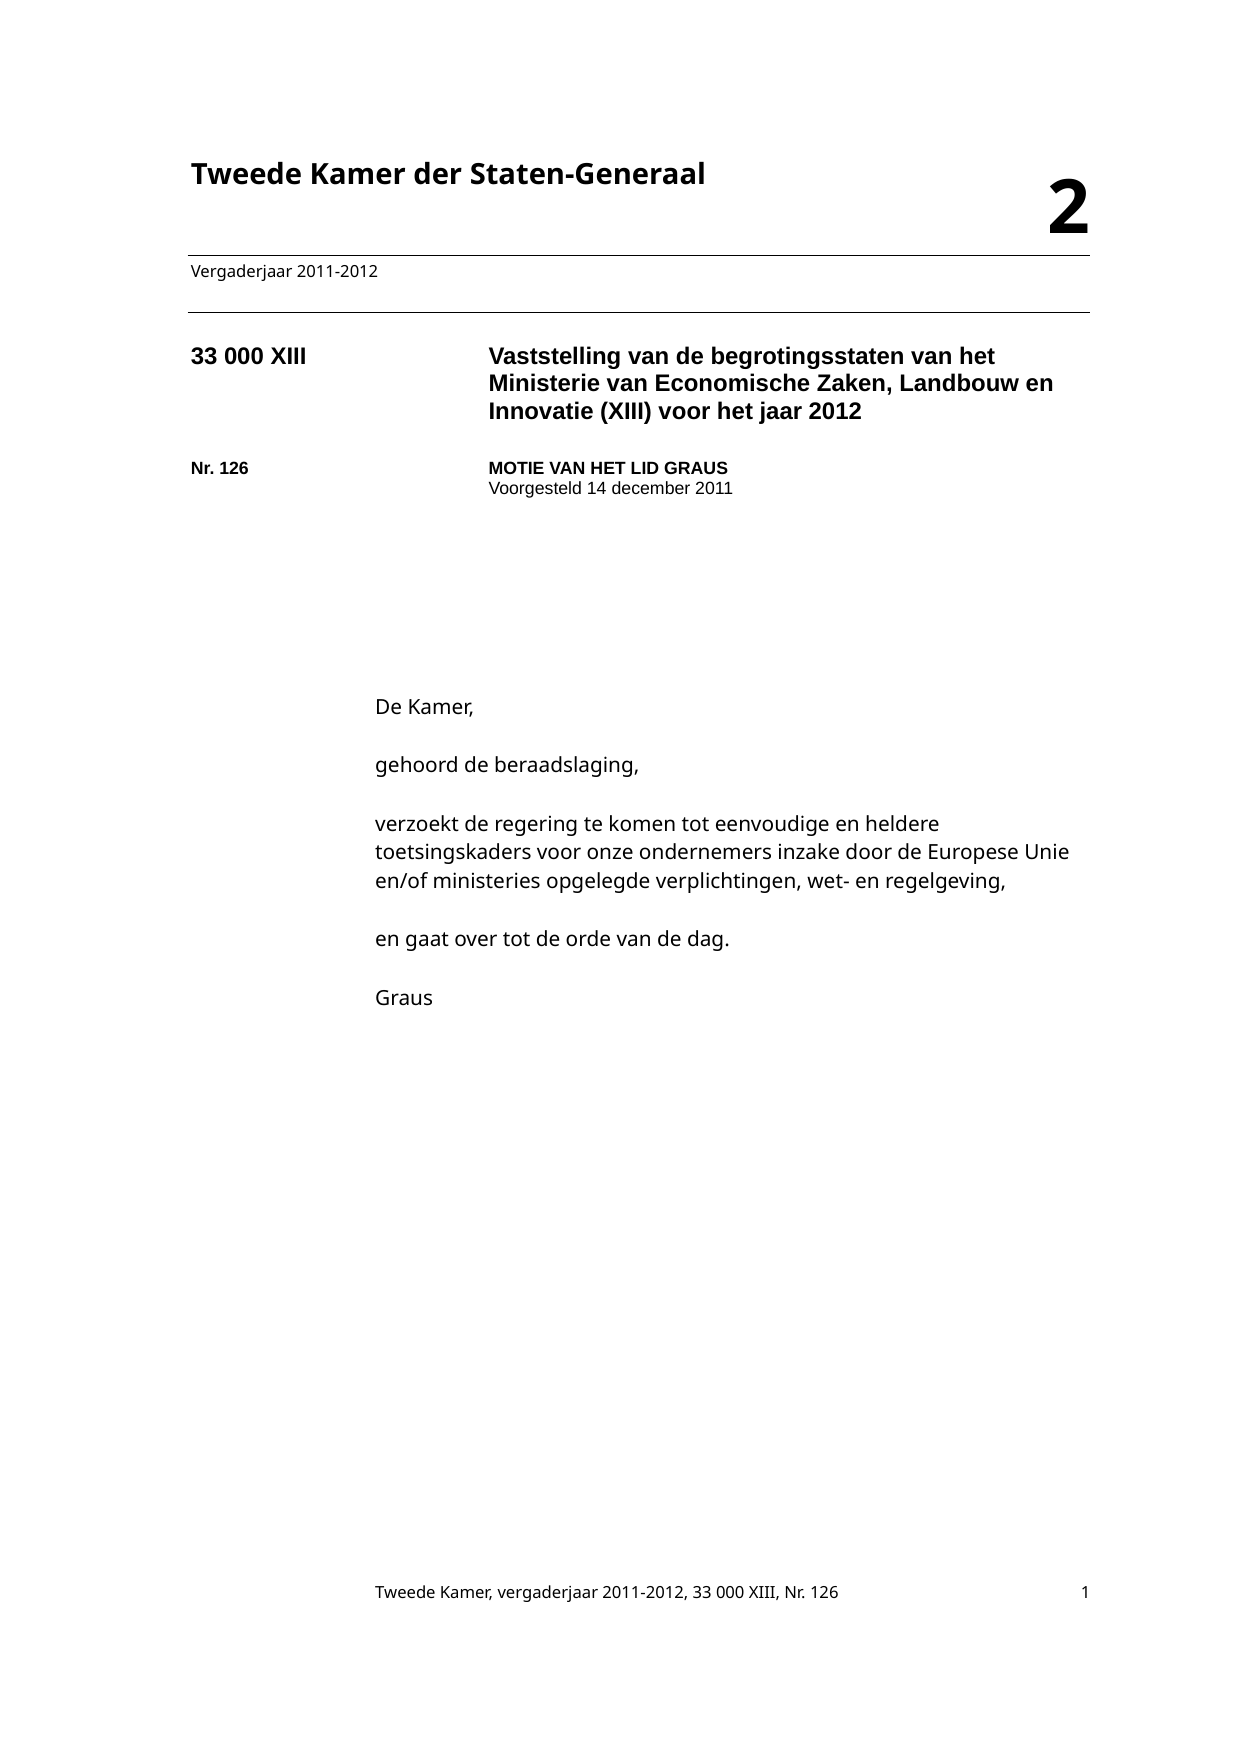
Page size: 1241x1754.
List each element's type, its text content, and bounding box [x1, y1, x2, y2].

text verzoekt de regering te komen tot eenvoudige en heldere toetsingskaders voor onze ondernemers inzake door de Europese Unie en/of ministeries opgelegde verplichtingen, wet- en regelgeving, [375, 809, 1090, 894]
table_cell Vaststelling van de begrotingsstaten van het Ministerie van Economische Zaken, Landbouw en Innovatie (XIII) voor het jaar 2012 [485, 339, 1090, 454]
table_header 2 [910, 150, 1090, 255]
table_cell Nr. 126 [188, 455, 485, 573]
text De Kamer, [375, 692, 1090, 721]
table_cell MOTIE VAN HET LID GRAUS Voorgesteld 14 december 2011 [485, 455, 1090, 573]
text gehoord de beraadslaging, [375, 751, 1090, 779]
table_cell [485, 256, 1090, 312]
table_cell 33 000 XIII [188, 339, 485, 454]
text Graus [375, 983, 1090, 1011]
table_cell [485, 313, 1090, 339]
table_header Tweede Kamer der Staten-Generaal [188, 150, 909, 255]
text en gaat over tot de orde van de dag. [375, 924, 1090, 953]
table_cell [188, 313, 485, 339]
table_cell Vergaderjaar 2011-2012 [188, 256, 485, 312]
